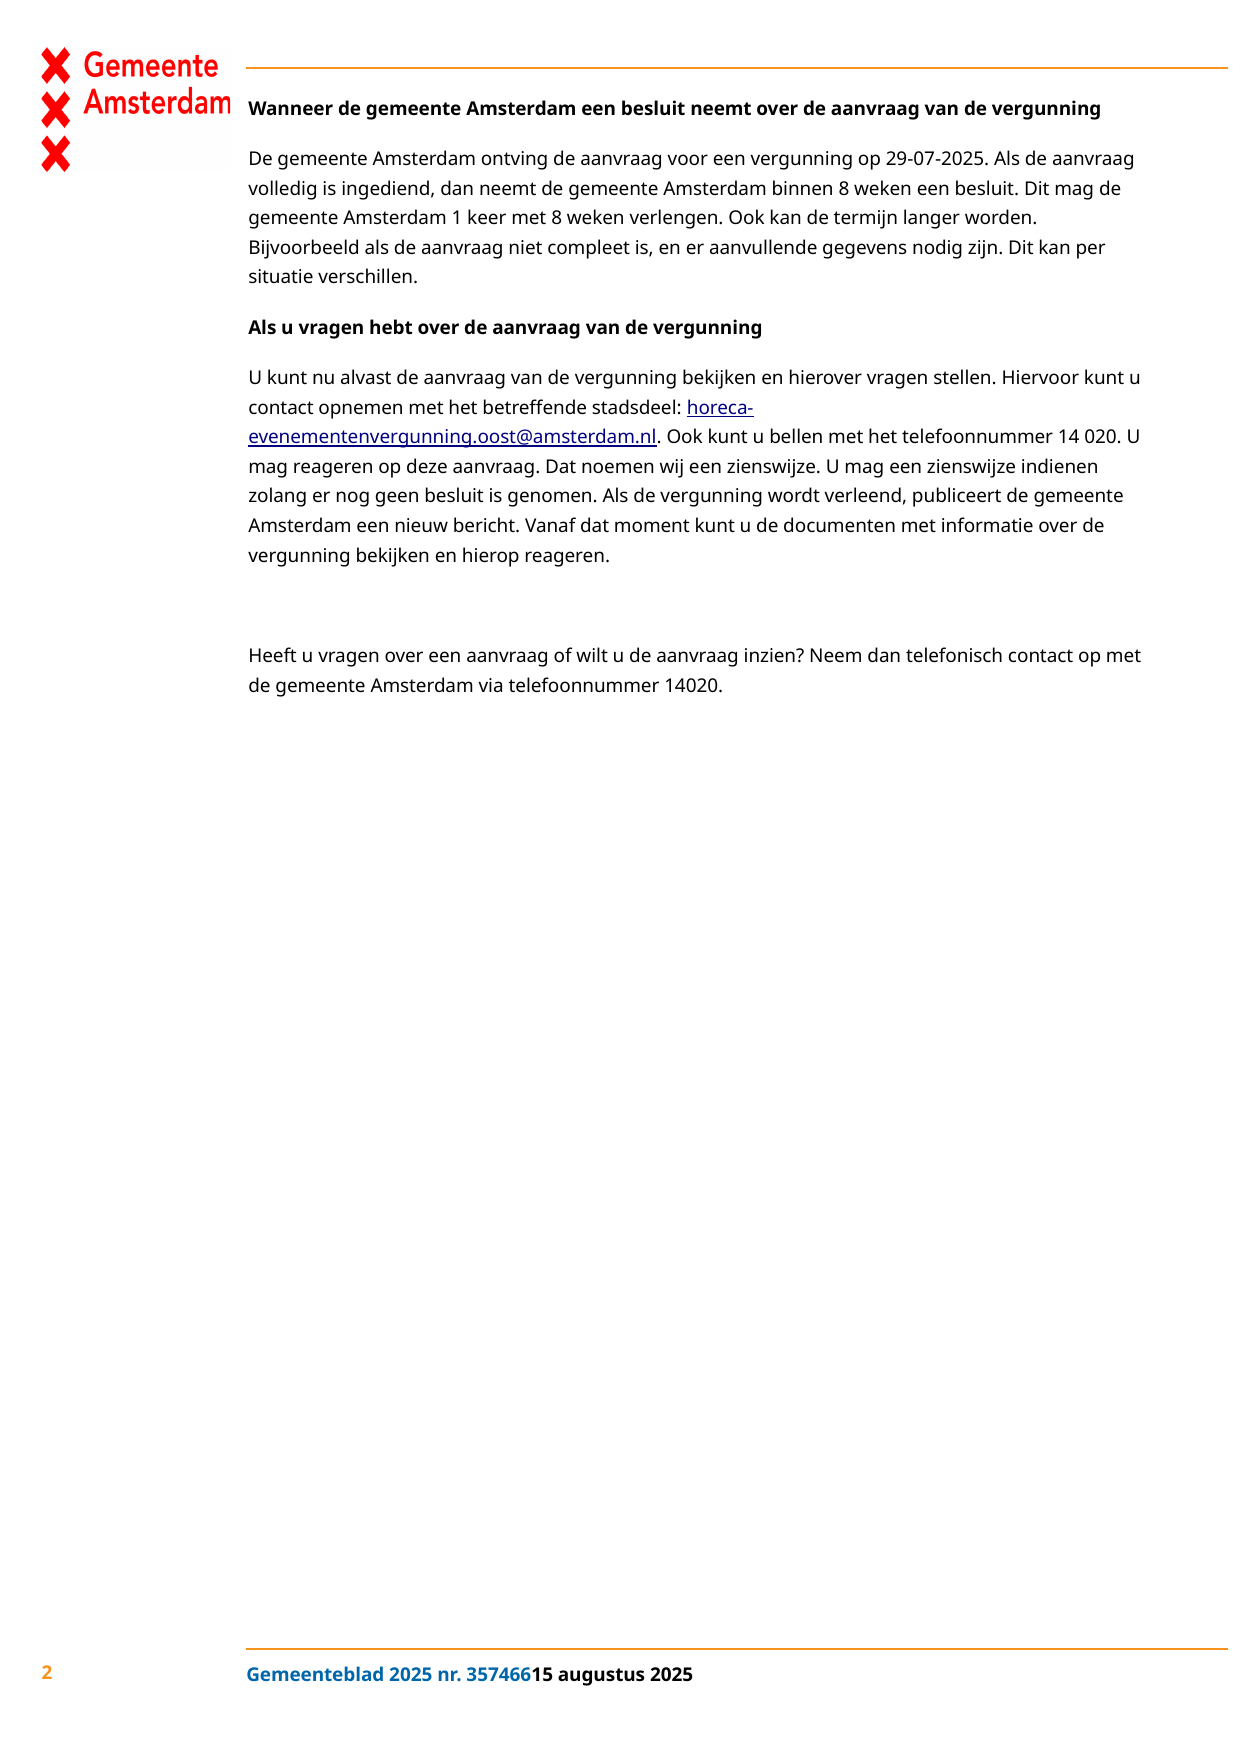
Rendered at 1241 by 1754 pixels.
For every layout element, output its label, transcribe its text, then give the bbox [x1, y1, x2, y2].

text U kunt nu alvast de aanvraag van de vergunning bekijken en hierover vragen stellen. Hiervoor kunt u contact opnemen met het betreffende stadsdeel: horeca-evenementenvergunning.oost@amsterdam.nl. Ook kunt u bellen met het telefoonnummer 14 020. U mag reageren op deze aanvraag. Dat noemen wij een zienswijze. U mag een zienswijze indienen zolang er nog geen besluit is genomen. Als de vergunning wordt verleend, publiceert de gemeente Amsterdam een nieuw bericht. Vanaf dat moment kunt u de documenten met informatie over de vergunning bekijken en hierop reageren. [248, 364, 1152, 568]
picture [41, 47, 231, 172]
text Heeft u vragen over een aanvraag of wilt u de aanvraag inzien? Neem dan telefonisch contact op met de gemeente Amsterdam via telefoonnummer 14020. [248, 643, 1152, 698]
text De gemeente Amsterdam ontving de aanvraag voor een vergunning op 29-07-2025. Als de aanvraag volledig is ingediend, dan neemt de gemeente Amsterdam binnen 8 weken een besluit. Dit mag de gemeente Amsterdam 1 keer met 8 weken verlengen. Ook kan de termijn langer worden. Bijvoorbeeld als de aanvraag niet compleet is, en er aanvullende gegevens nodig zijn. Dit kan per situatie verschillen. [248, 145, 1152, 289]
text Wanneer de gemeente Amsterdam een besluit neemt over de aanvraag van de vergunning [248, 95, 1152, 121]
text Als u vragen hebt over de aanvraag van de vergunning [248, 314, 1152, 340]
